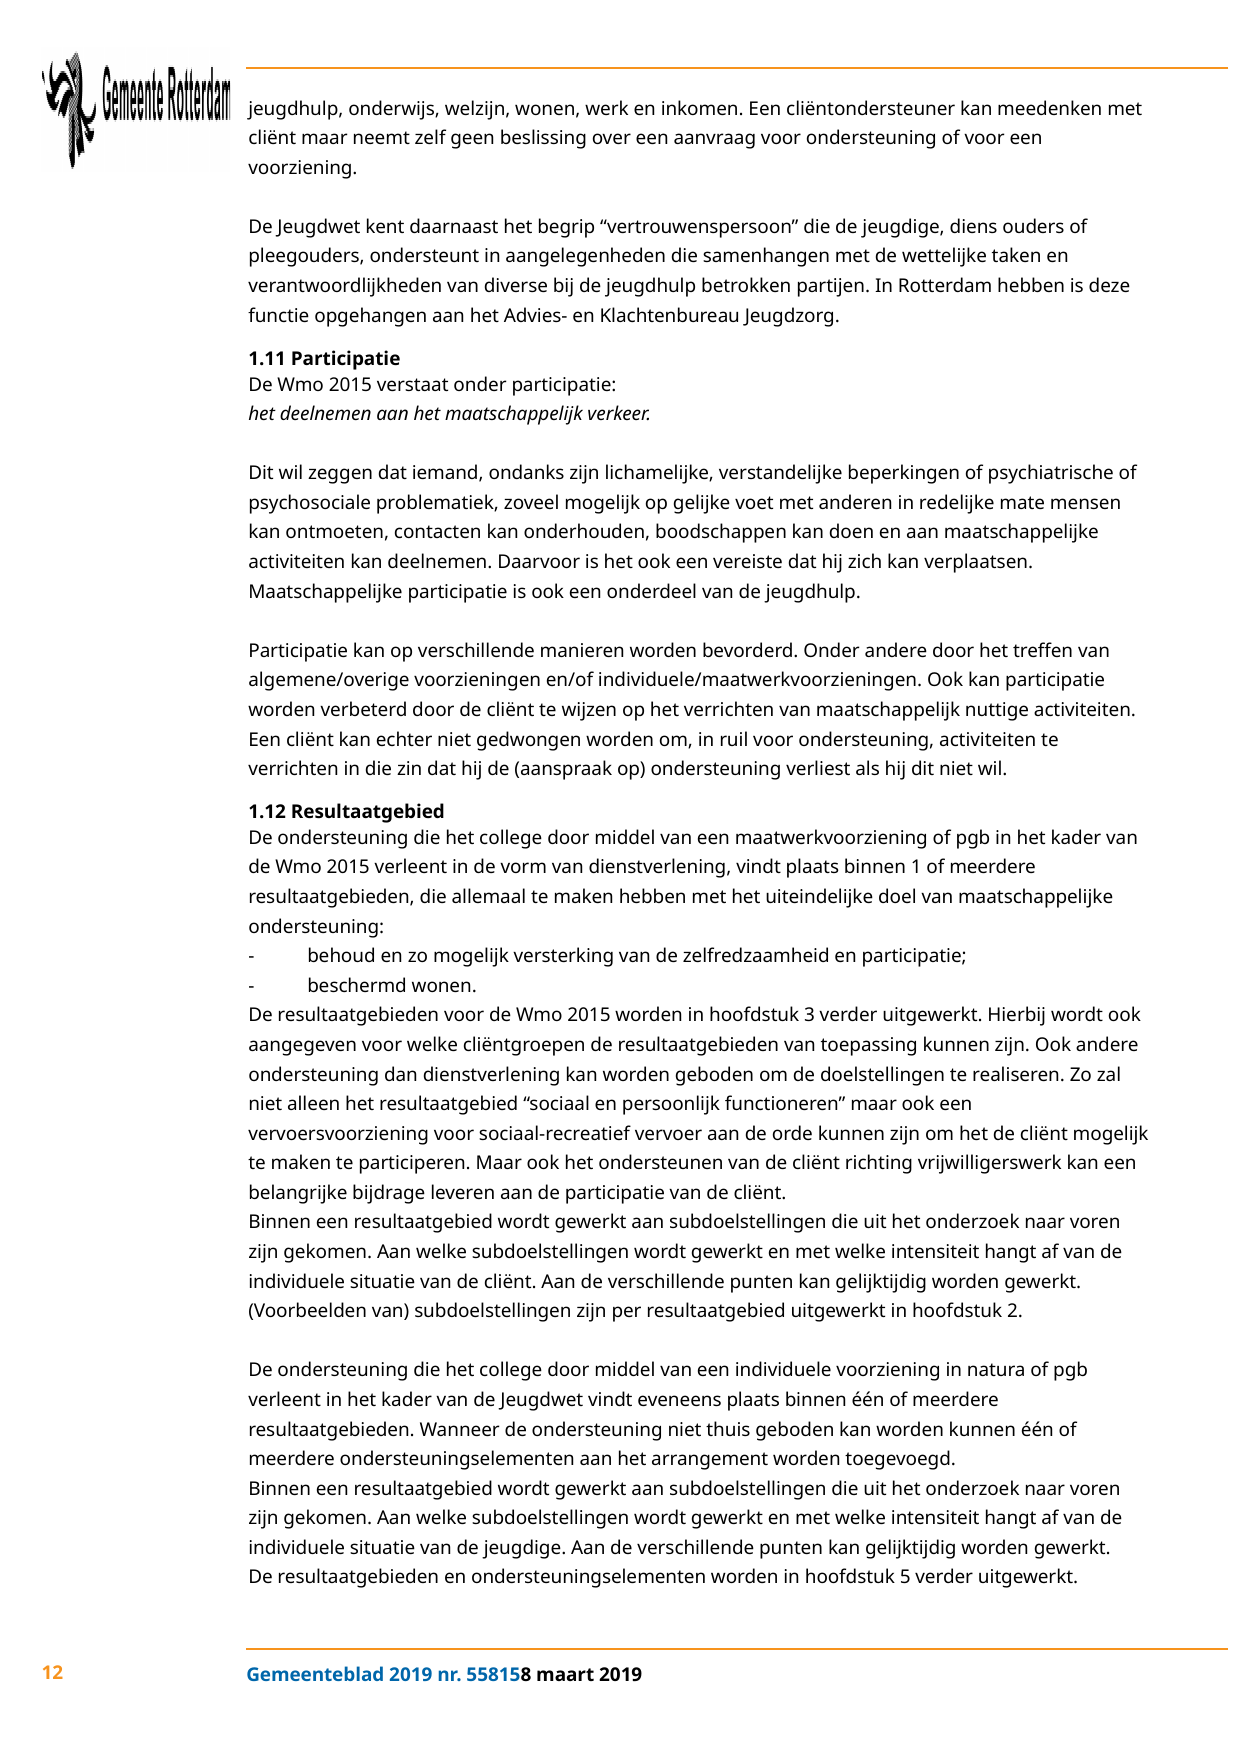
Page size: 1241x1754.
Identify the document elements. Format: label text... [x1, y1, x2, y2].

text De resultaatgebieden en ondersteuningselementen worden in hoofdstuk 5 verder uitgewerkt. [248, 1564, 1152, 1589]
text Dit wil zeggen dat iemand, ondanks zijn lichamelijke, verstandelijke beperkingen of psychiatrische of psychosociale problematiek, zoveel mogelijk op gelijke voet met anderen in redelijke mate mensen kan ontmoeten, contacten kan onderhouden, boodschappen kan doen en aan maatschappelijke activiteiten kan deelnemen. Daarvoor is het ook een vereiste dat hij zich kan verplaatsen. [248, 459, 1152, 574]
text De Jeugdwet kent daarnaast het begrip “vertrouwenspersoon” die de jeugdige, diens ouders of pleegouders, ondersteunt in aangelegenheden die samenhangen met de wettelijke taken en verantwoordlijkheden van diverse bij de jeugdhulp betrokken partijen. In Rotterdam hebben is deze functie opgehangen aan het Advies- en Klachtenbureau Jeugdzorg. [248, 213, 1152, 328]
text De Wmo 2015 verstaat onder participatie: [248, 371, 1152, 396]
text Participatie kan op verschillende manieren worden bevorderd. Onder andere door het treffen van algemene/overige voorzieningen en/of individuele/maatwerkvoorzieningen. Ook kan participatie worden verbeterd door de cliënt te wijzen op het verrichten van maatschappelijk nuttige activiteiten. Een cliënt kan echter niet gedwongen worden om, in ruil voor ondersteuning, activiteiten te verrichten in die zin dat hij de (aanspraak op) ondersteuning verliest als hij dit niet wil. [248, 637, 1152, 781]
text De ondersteuning die het college door middel van een individuele voorziening in natura of pgb verleent in het kader van de Jeugdwet vindt eveneens plaats binnen één of meerdere resultaatgebieden. Wanneer de ondersteuning niet thuis geboden kan worden kunnen één of meerdere ondersteuningselementen aan het arrangement worden toegevoegd. [248, 1357, 1152, 1471]
text De resultaatgebieden voor de Wmo 2015 worden in hoofdstuk 3 verder uitgewerkt. Hierbij wordt ook aangegeven voor welke cliëntgroepen de resultaatgebieden van toepassing kunnen zijn. Ook andere ondersteuning dan dienstverlening kan worden geboden om de doelstellingen te realiseren. Zo zal niet alleen het resultaatgebied “sociaal en persoonlijk functioneren” maar ook een vervoersvoorziening voor sociaal-recreatief vervoer aan de orde kunnen zijn om het de cliënt mogelijk te maken te participeren. Maar ook het ondersteunen van de cliënt richting vrijwilligerswerk kan een belangrijke bijdrage leveren aan de participatie van de cliënt. [248, 1002, 1152, 1205]
text jeugdhulp, onderwijs, welzijn, wonen, werk en inkomen. Een cliëntondersteuner kan meedenken met cliënt maar neemt zelf geen beslissing over een aanvraag voor ondersteuning of voor een voorziening. [248, 95, 1152, 180]
list behoud en zo mogelijk versterking van de zelfredzaamheid en participatie; [248, 942, 1152, 968]
picture [41, 47, 231, 172]
text Maatschappelijke participatie is ook een onderdeel van de jeugdhulp. [248, 578, 1152, 603]
text De ondersteuning die het college door middel van een maatwerkvoorziening of pgb in het kader van de Wmo 2015 verleent in de vorm van dienstverlening, vindt plaats binnen 1 of meerdere resultaatgebieden, die allemaal te maken hebben met het uiteindelijke doel van maatschappelijke ondersteuning: [248, 824, 1152, 939]
list beschermd wonen. [248, 972, 1152, 998]
text 1.12 Resultaatgebied [248, 798, 1152, 824]
text 1.11 Participatie [248, 345, 1152, 371]
text het deelnemen aan het maatschappelijk verkeer. [248, 400, 1152, 426]
text Binnen een resultaatgebied wordt gewerkt aan subdoelstellingen die uit het onderzoek naar voren zijn gekomen. Aan welke subdoelstellingen wordt gewerkt en met welke intensiteit hangt af van de individuele situatie van de cliënt. Aan de verschillende punten kan gelijktijdig worden gewerkt. (Voorbeelden van) subdoelstellingen zijn per resultaatgebied uitgewerkt in hoofdstuk 2. [248, 1209, 1152, 1323]
text Binnen een resultaatgebied wordt gewerkt aan subdoelstellingen die uit het onderzoek naar voren zijn gekomen. Aan welke subdoelstellingen wordt gewerkt en met welke intensiteit hangt af van de individuele situatie van de jeugdige. Aan de verschillende punten kan gelijktijdig worden gewerkt. [248, 1475, 1152, 1560]
